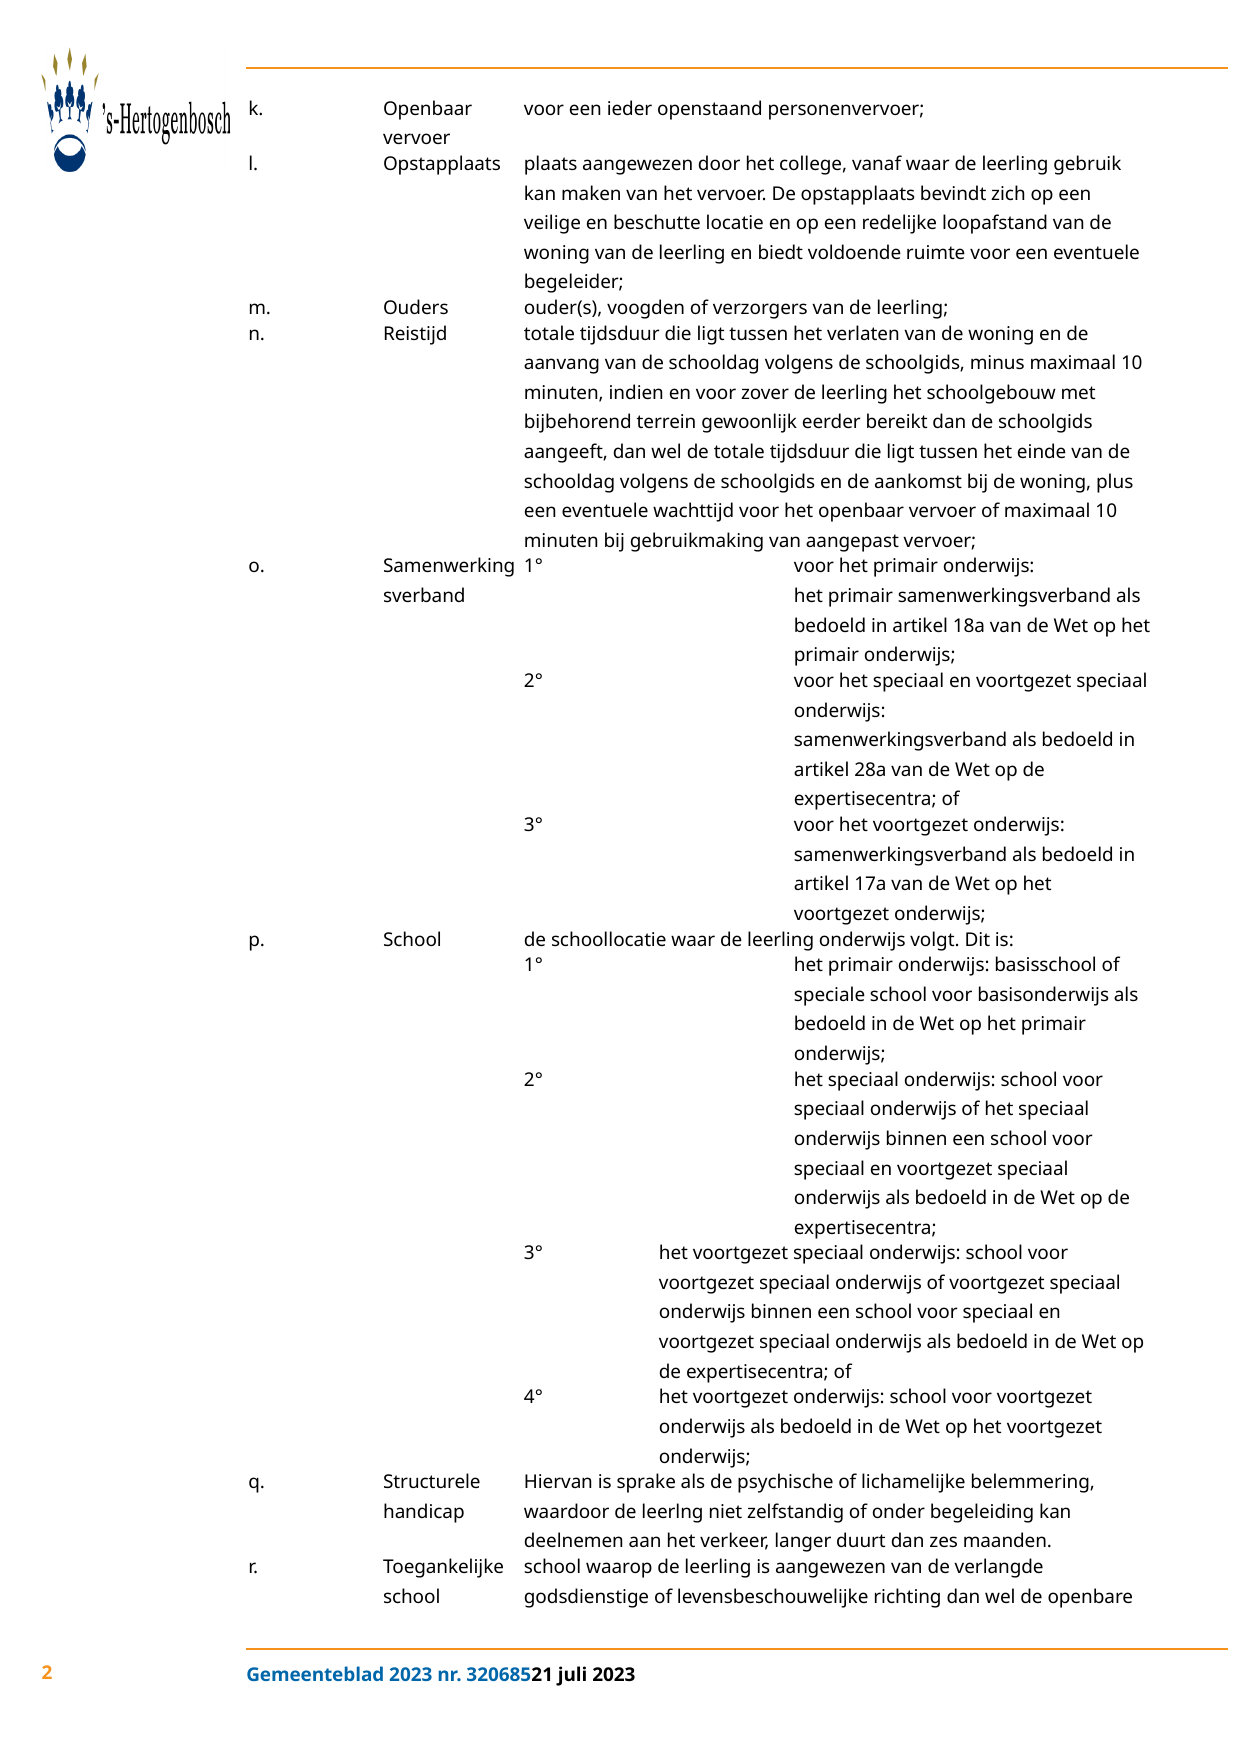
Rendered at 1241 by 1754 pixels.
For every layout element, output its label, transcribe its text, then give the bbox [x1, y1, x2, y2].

table_cell 2° [524, 1066, 794, 1239]
table_cell [248, 1066, 383, 1239]
table_cell Ouders [383, 294, 524, 320]
table_cell voor een ieder openstaand personenvervoer; [524, 95, 1152, 150]
table_cell [248, 951, 383, 1066]
table_cell Reistijd [383, 320, 524, 553]
table_cell het voortgezet onderwijs: school voor voortgezet onderwijs als bedoeld in de Wet op het voortgezet onderwijs; [659, 1384, 1152, 1468]
table_cell Opstapplaats [383, 150, 524, 294]
table_cell l. [248, 150, 383, 294]
table_cell q. [248, 1469, 383, 1553]
table_cell 3° [524, 811, 794, 926]
table_cell k. [248, 95, 383, 150]
picture [41, 47, 231, 172]
table_cell het primair onderwijs: basisschool of speciale school voor basisonderwijs als bedoeld in de Wet op het primair onderwijs; [794, 951, 1152, 1066]
table_cell Samenwerkingsverband [383, 553, 524, 667]
table_cell r. [248, 1554, 383, 1609]
table_cell p. [248, 926, 383, 951]
table_cell [248, 1384, 383, 1468]
table_cell totale tijdsduur die ligt tussen het verlaten van de woning en de aanvang van de schooldag volgens de schoolgids, minus maximaal 10 minuten, indien en voor zover de leerling het schoolgebouw met bijbehorend terrein gewoonlijk eerder bereikt dan de schoolgids aangeeft, dan wel de totale tijdsduur die ligt tussen het einde van de schooldag volgens de schoolgids en de aankomst bij de woning, plus een eventuele wachttijd voor het openbaar vervoer of maximaal 10 minuten bij gebruikmaking van aangepast vervoer; [524, 320, 1152, 553]
table_cell de schoollocatie waar de leerling onderwijs volgt. Dit is: [524, 926, 1152, 951]
table_cell voor het primair onderwijs: het primair samenwerkingsverband als bedoeld in artikel 18a van de Wet op het primair onderwijs; [794, 553, 1152, 667]
table_cell 4° [524, 1384, 659, 1468]
table_cell [383, 951, 524, 1066]
table_cell Toegankelijke school [383, 1554, 524, 1609]
table_cell [248, 811, 383, 926]
table_cell het speciaal onderwijs: school voor speciaal onderwijs of het speciaal onderwijs binnen een school voor speciaal en voortgezet speciaal onderwijs als bedoeld in de Wet op de expertisecentra; [794, 1066, 1152, 1239]
table_cell School [383, 926, 524, 951]
table_cell school waarop de leerling is aangewezen van de verlangde godsdienstige of levensbeschouwelijke richting dan wel de openbare [524, 1554, 1152, 1609]
table_cell [248, 1240, 383, 1384]
table_cell Openbaar vervoer [383, 95, 524, 150]
table_cell 1° [524, 951, 794, 1066]
table_cell o. [248, 553, 383, 667]
table_cell [383, 811, 524, 926]
table_cell [383, 1384, 524, 1468]
table_cell Hiervan is sprake als de psychische of lichamelijke belemmering, waardoor de leerlng niet zelfstandig of onder begeleiding kan deelnemen aan het verkeer, langer duurt dan zes maanden. [524, 1469, 1152, 1553]
table_cell n. [248, 320, 383, 553]
table_cell [383, 1066, 524, 1239]
table_cell [248, 667, 383, 811]
table_cell ouder(s), voogden of verzorgers van de leerling; [524, 294, 1152, 320]
table_cell 1° [524, 553, 794, 667]
table_cell voor het voortgezet onderwijs: samenwerkingsverband als bedoeld in artikel 17a van de Wet op het voortgezet onderwijs; [794, 811, 1152, 926]
table_cell m. [248, 294, 383, 320]
table_cell plaats aangewezen door het college, vanaf waar de leerling gebruik kan maken van het vervoer. De opstapplaats bevindt zich op een veilige en beschutte locatie en op een redelijke loopafstand van de woning van de leerling en biedt voldoende ruimte voor een eventuele begeleider; [524, 150, 1152, 294]
table_cell [383, 667, 524, 811]
table_cell voor het speciaal en voortgezet speciaal onderwijs: samenwerkingsverband als bedoeld in artikel 28a van de Wet op de expertisecentra; of [794, 667, 1152, 811]
table_cell 2° [524, 667, 794, 811]
table_cell Structurele handicap [383, 1469, 524, 1553]
table_cell 3° [524, 1240, 659, 1384]
table_cell [383, 1240, 524, 1384]
table_cell het voortgezet speciaal onderwijs: school voor voortgezet speciaal onderwijs of voortgezet speciaal onderwijs binnen een school voor speciaal en voortgezet speciaal onderwijs als bedoeld in de Wet op de expertisecentra; of [659, 1240, 1152, 1384]
